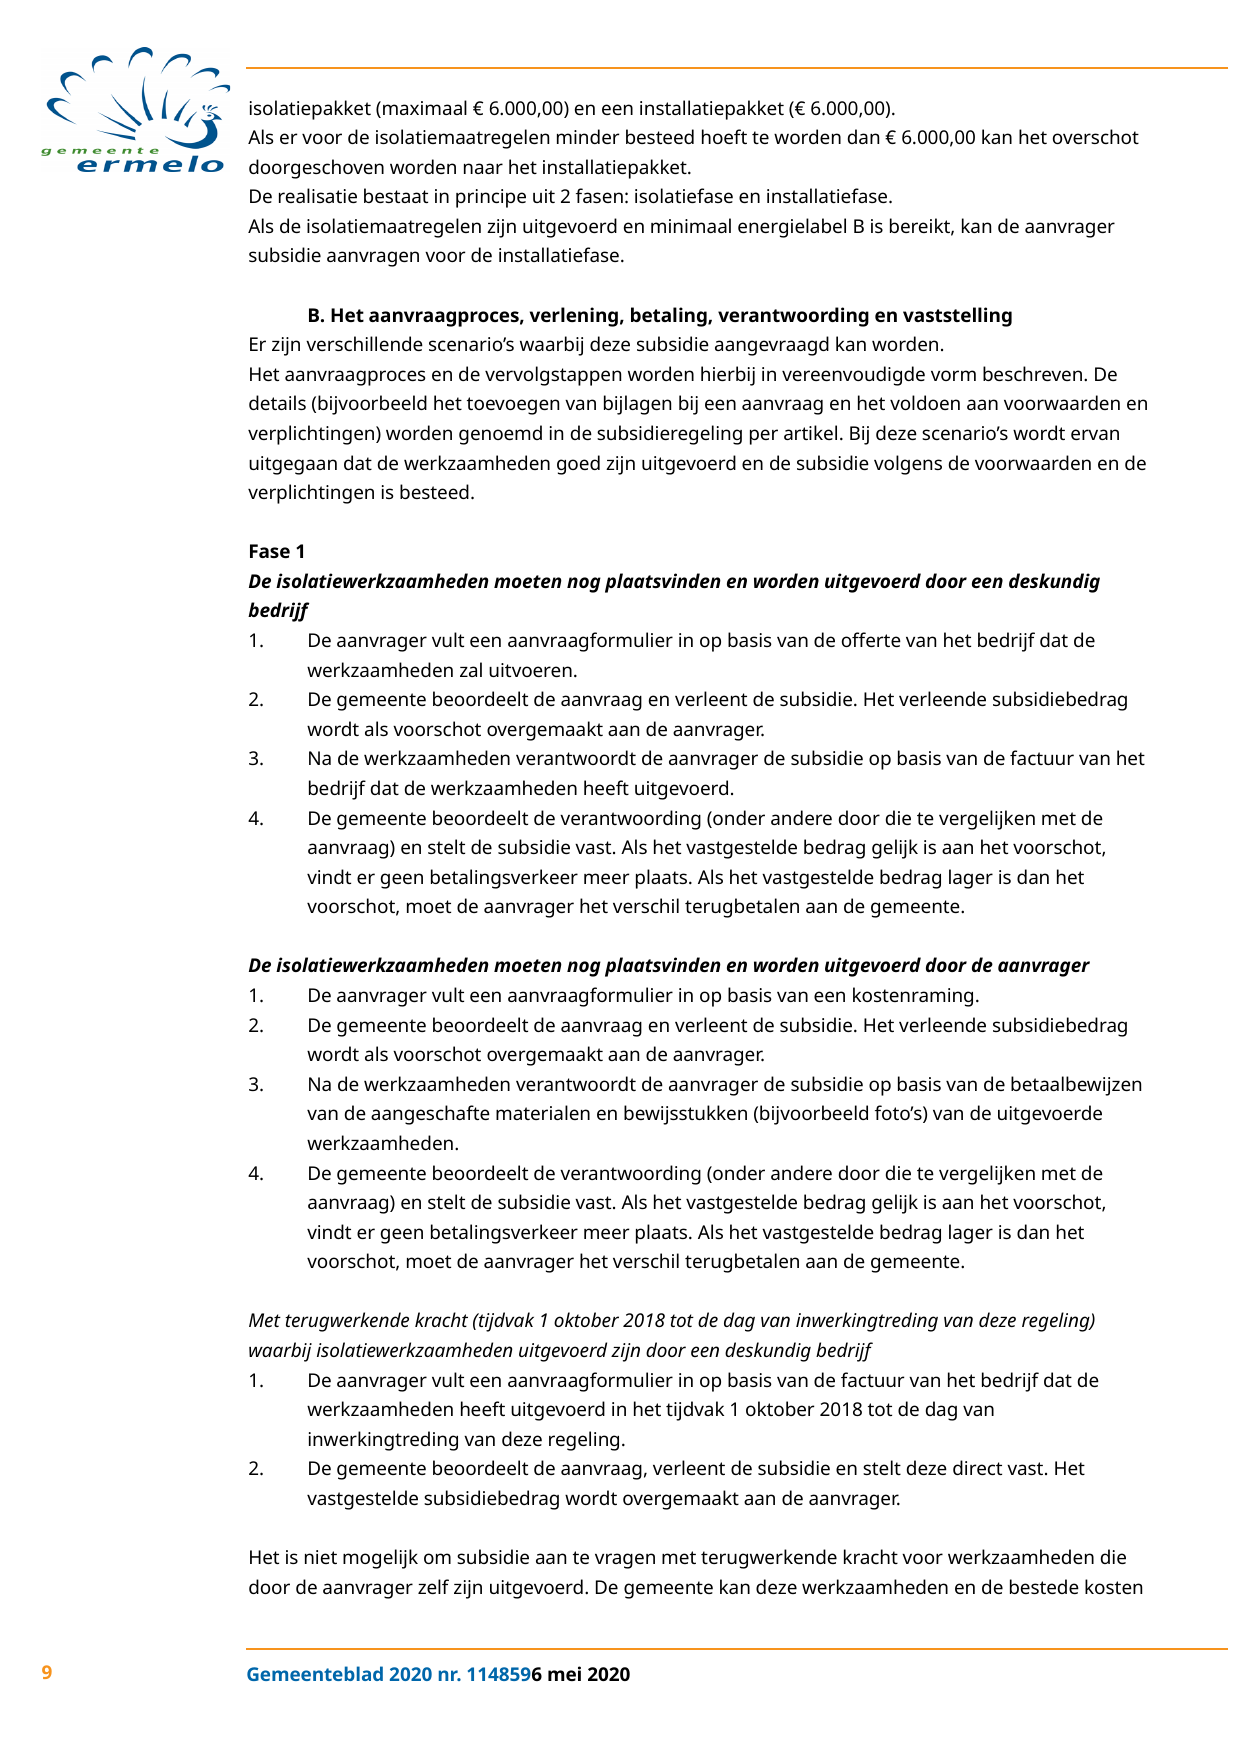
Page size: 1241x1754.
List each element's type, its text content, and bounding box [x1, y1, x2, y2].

list Na de werkzaamheden verantwoordt de aanvrager de subsidie op basis van de betaalbewijzen van de aangeschafte materialen en bewijsstukken (bijvoorbeeld foto’s) van de uitgevoerde werkzaamheden. [248, 1071, 1152, 1156]
list De gemeente beoordeelt de verantwoording (onder andere door die te vergelijken met de aanvraag) en stelt de subsidie vast. Als het vastgestelde bedrag gelijk is aan het voorschot, vindt er geen betalingsverkeer meer plaats. Als het vastgestelde bedrag lager is dan het voorschot, moet de aanvrager het verschil terugbetalen aan de gemeente. [248, 805, 1152, 919]
text Het aanvraagproces en de vervolgstappen worden hierbij in vereenvoudigde vorm beschreven. De details (bijvoorbeeld het toevoegen van bijlagen bij een aanvraag en het voldoen aan voorwaarden en verplichtingen) worden genoemd in de subsidieregeling per artikel. Bij deze scenario’s wordt ervan uitgegaan dat de werkzaamheden goed zijn uitgevoerd en de subsidie volgens de voorwaarden en de verplichtingen is besteed. [248, 361, 1152, 505]
list De aanvrager vult een aanvraagformulier in op basis van de offerte van het bedrijf dat de werkzaamheden zal uitvoeren. [248, 627, 1152, 683]
picture [41, 47, 231, 172]
text Er zijn verschillende scenario’s waarbij deze subsidie aangevraagd kan worden. [248, 331, 1152, 357]
list De aanvrager vult een aanvraagformulier in op basis van een kostenraming. [248, 982, 1152, 1008]
text Het is niet mogelijk om subsidie aan te vragen met terugwerkende kracht voor werkzaamheden die door de aanvrager zelf zijn uitgevoerd. De gemeente kan deze werkzaamheden en de bestede kosten [248, 1544, 1152, 1600]
text De isolatiewerkzaamheden moeten nog plaatsvinden en worden uitgevoerd door de aanvrager [248, 953, 1152, 978]
list De gemeente beoordeelt de aanvraag, verleent de subsidie en stelt deze direct vast. Het vastgestelde subsidiebedrag wordt overgemaakt aan de aanvrager. [248, 1456, 1152, 1511]
text De isolatiewerkzaamheden moeten nog plaatsvinden en worden uitgevoerd door een deskundig bedrijf [248, 568, 1152, 623]
list Na de werkzaamheden verantwoordt de aanvrager de subsidie op basis van de factuur van het bedrijf dat de werkzaamheden heeft uitgevoerd. [248, 746, 1152, 801]
text Als de isolatiemaatregelen zijn uitgevoerd en minimaal energielabel B is bereikt, kan de aanvrager subsidie aanvragen voor de installatiefase. [248, 213, 1152, 268]
text Fase 1 [248, 538, 1152, 564]
list B. Het aanvraagproces, verlening, betaling, verantwoording en vaststelling [248, 302, 1152, 328]
list De gemeente beoordeelt de aanvraag en verleent de subsidie. Het verleende subsidiebedrag wordt als voorschot overgemaakt aan de aanvrager. [248, 1012, 1152, 1067]
list De aanvrager vult een aanvraagformulier in op basis van de factuur van het bedrijf dat de werkzaamheden heeft uitgevoerd in het tijdvak 1 oktober 2018 tot de dag van inwerkingtreding van deze regeling. [248, 1367, 1152, 1452]
list De gemeente beoordeelt de aanvraag en verleent de subsidie. Het verleende subsidiebedrag wordt als voorschot overgemaakt aan de aanvrager. [248, 686, 1152, 742]
text De realisatie bestaat in principe uit 2 fasen: isolatiefase en installatiefase. [248, 183, 1152, 209]
text Als er voor de isolatiemaatregelen minder besteed hoeft te worden dan € 6.000,00 kan het overschot doorgeschoven worden naar het installatiepakket. [248, 124, 1152, 180]
text Met terugwerkende kracht (tijdvak 1 oktober 2018 tot de dag van inwerkingtreding van deze regeling) waarbij isolatiewerkzaamheden uitgevoerd zijn door een deskundig bedrijf [248, 1308, 1152, 1363]
text isolatiepakket (maximaal € 6.000,00) en een installatiepakket (€ 6.000,00). [248, 95, 1152, 121]
list De gemeente beoordeelt de verantwoording (onder andere door die te vergelijken met de aanvraag) en stelt de subsidie vast. Als het vastgestelde bedrag gelijk is aan het voorschot, vindt er geen betalingsverkeer meer plaats. Als het vastgestelde bedrag lager is dan het voorschot, moet de aanvrager het verschil terugbetalen aan de gemeente. [248, 1160, 1152, 1274]
